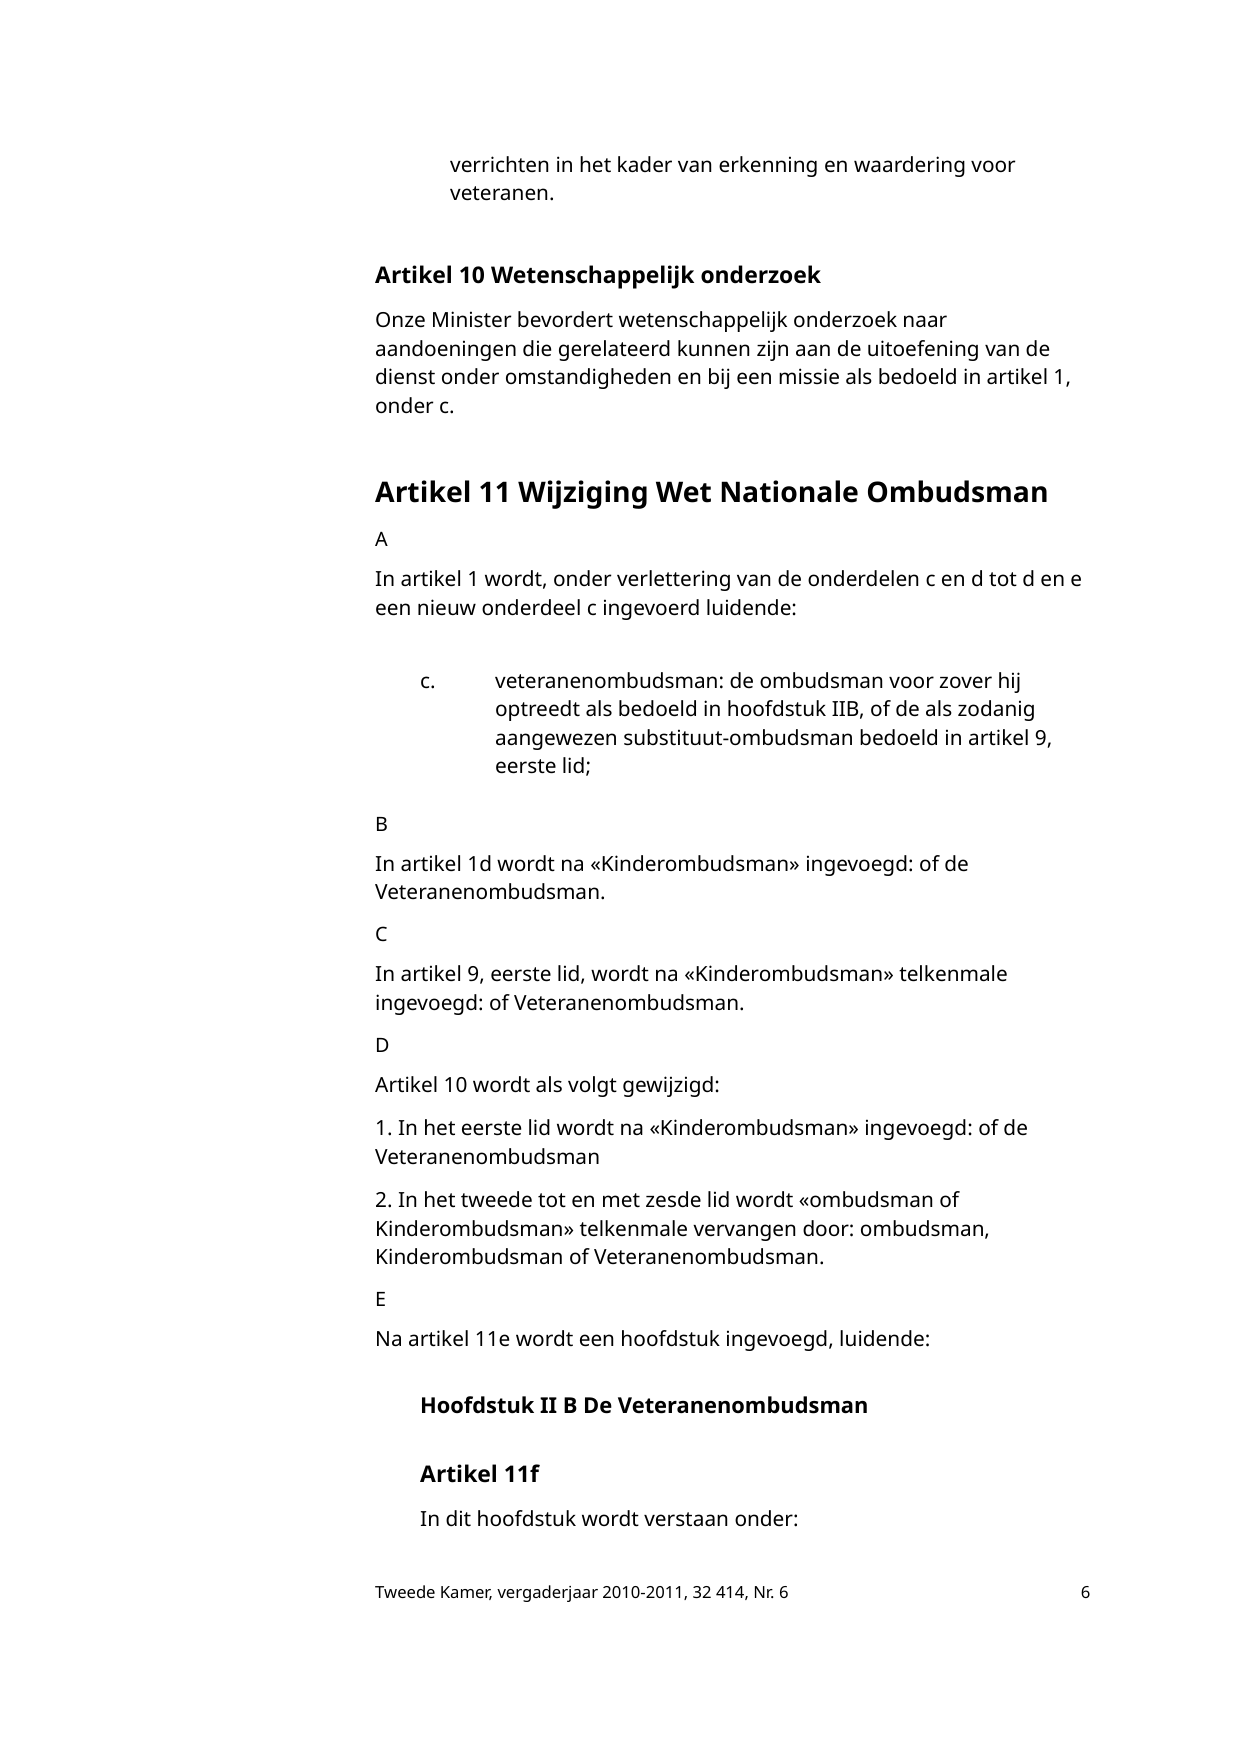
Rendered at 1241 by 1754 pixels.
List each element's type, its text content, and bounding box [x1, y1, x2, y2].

subtitle Artikel 11f [420, 1457, 1090, 1489]
text In artikel 1 wordt, onder verlettering van de onderdelen c en d tot d en e een nieuw onderdeel c ingevoerd luidende: [375, 564, 1090, 621]
text 1. In het eerste lid wordt na «Kinderombudsman» ingevoegd: of de Veteranenombudsman [375, 1113, 1090, 1170]
text E [375, 1286, 1090, 1312]
text Artikel 10 wordt als volgt gewijzigd: [375, 1070, 1090, 1098]
list veteranenombudsman: de ombudsman voor zover hij optreedt als bedoeld in hoofdstuk IIB, of de als zodanig aangewezen substituut-ombudsman bedoeld in artikel 9, eerste lid; [420, 666, 1090, 780]
text In artikel 1d wordt na «Kinderombudsman» ingevoegd: of de Veteranenombudsman. [375, 849, 1090, 906]
text Na artikel 11e wordt een hoofdstuk ingevoegd, luidende: [375, 1324, 1090, 1353]
text 2. In het tweede tot en met zesde lid wordt «ombudsman of Kinderombudsman» telkenmale vervangen door: ombudsman, Kinderombudsman of Veteranenombudsman. [375, 1185, 1090, 1271]
subtitle Hoofdstuk II B De Veteranenombudsman [420, 1390, 1090, 1420]
text A [375, 526, 1090, 552]
text Onze Minister bevordert wetenschappelijk onderzoek naar aandoeningen die gerelateerd kunnen zijn aan de uitoefening van de dienst onder omstandigheden en bij een missie als bedoeld in artikel 1, onder c. [375, 306, 1090, 419]
text In dit hoofdstuk wordt verstaan onder: [420, 1504, 1090, 1532]
list verrichten in het kader van erkenning en waardering voor veteranen. [375, 150, 1090, 207]
subtitle Artikel 10 Wetenschappelijk onderzoek [375, 259, 1090, 291]
subtitle Artikel 11 Wijziging Wet Nationale Ombudsman [375, 472, 1090, 511]
text C [375, 921, 1090, 947]
text B [375, 810, 1090, 837]
text In artikel 9, eerste lid, wordt na «Kinderombudsman» telkenmale ingevoegd: of Veteranenombudsman. [375, 959, 1090, 1016]
text D [375, 1031, 1090, 1058]
